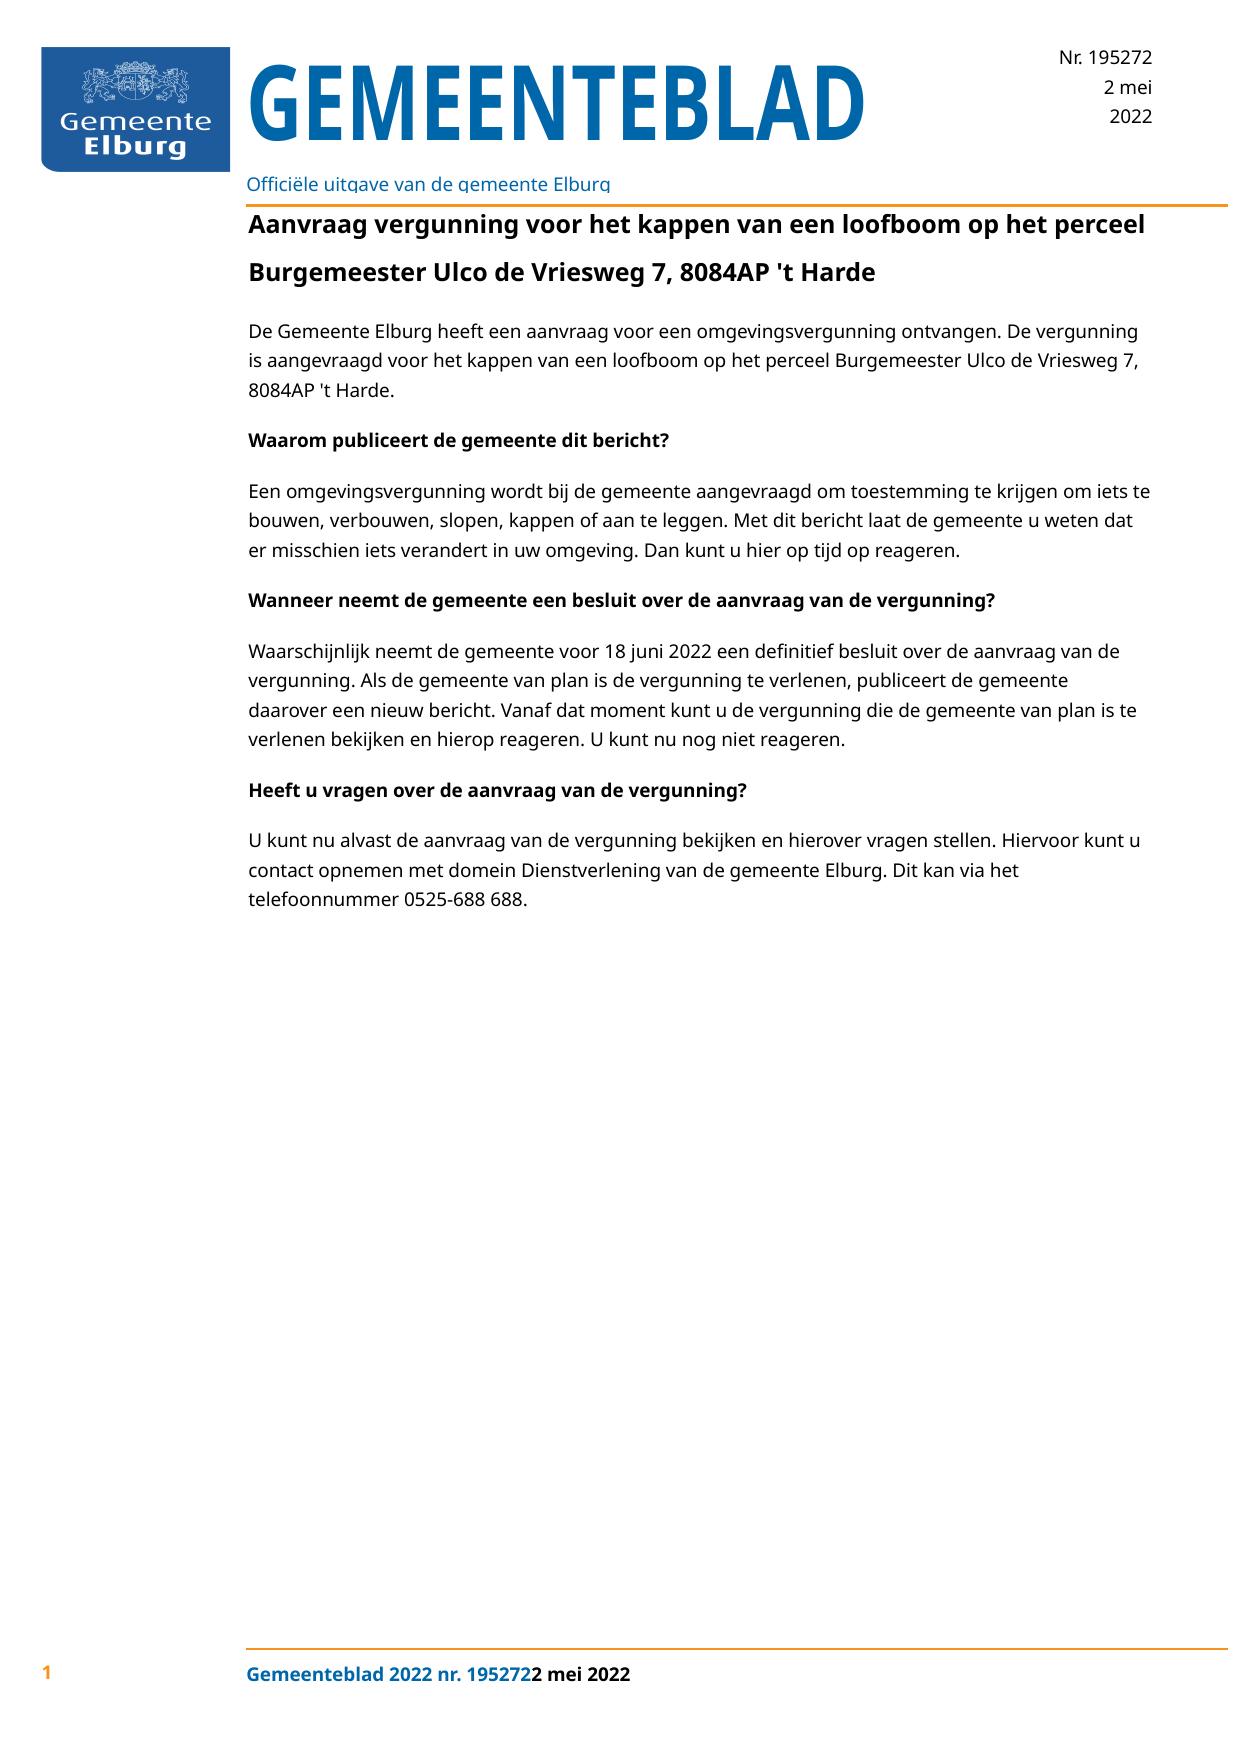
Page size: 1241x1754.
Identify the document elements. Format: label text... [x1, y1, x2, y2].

text Een omgevingsvergunning wordt bij de gemeente aangevraagd om toestemming te krijgen om iets te bouwen, verbouwen, slopen, kappen of aan te leggen. Met dit bericht laat de gemeente u weten dat er misschien iets verandert in uw omgeving. Dan kunt u hier op tijd op reageren. [248, 478, 1152, 563]
text Heeft u vragen over de aanvraag van de vergunning? [248, 777, 1152, 803]
text Waarom publiceert de gemeente dit bericht? [248, 427, 1152, 453]
text Aanvraag vergunning voor het kappen van een loofboom op het perceel Burgemeester Ulco de Vriesweg 7, 8084AP 't Harde [248, 207, 1152, 288]
text De Gemeente Elburg heeft een aanvraag voor een omgevingsvergunning ontvangen. De vergunning is aangevraagd voor het kappen van een loofboom op het perceel Burgemeester Ulco de Vriesweg 7, 8084AP 't Harde. [248, 318, 1152, 403]
picture [41, 47, 231, 172]
text Wanneer neemt de gemeente een besluit over de aanvraag van de vergunning? [248, 587, 1152, 613]
text U kunt nu alvast de aanvraag van de vergunning bekijken en hierover vragen stellen. Hiervoor kunt u contact opnemen met domein Dienstverlening van de gemeente Elburg. Dit kan via het telefoonnummer 0525-688 688. [248, 827, 1152, 912]
text Waarschijnlijk neemt de gemeente voor 18 juni 2022 een definitief besluit over de aanvraag van de vergunning. Als de gemeente van plan is de vergunning te verlenen, publiceert de gemeente daarover een nieuw bericht. Vanaf dat moment kunt u de vergunning die de gemeente van plan is te verlenen bekijken en hierop reageren. U kunt nu nog niet reageren. [248, 638, 1152, 752]
